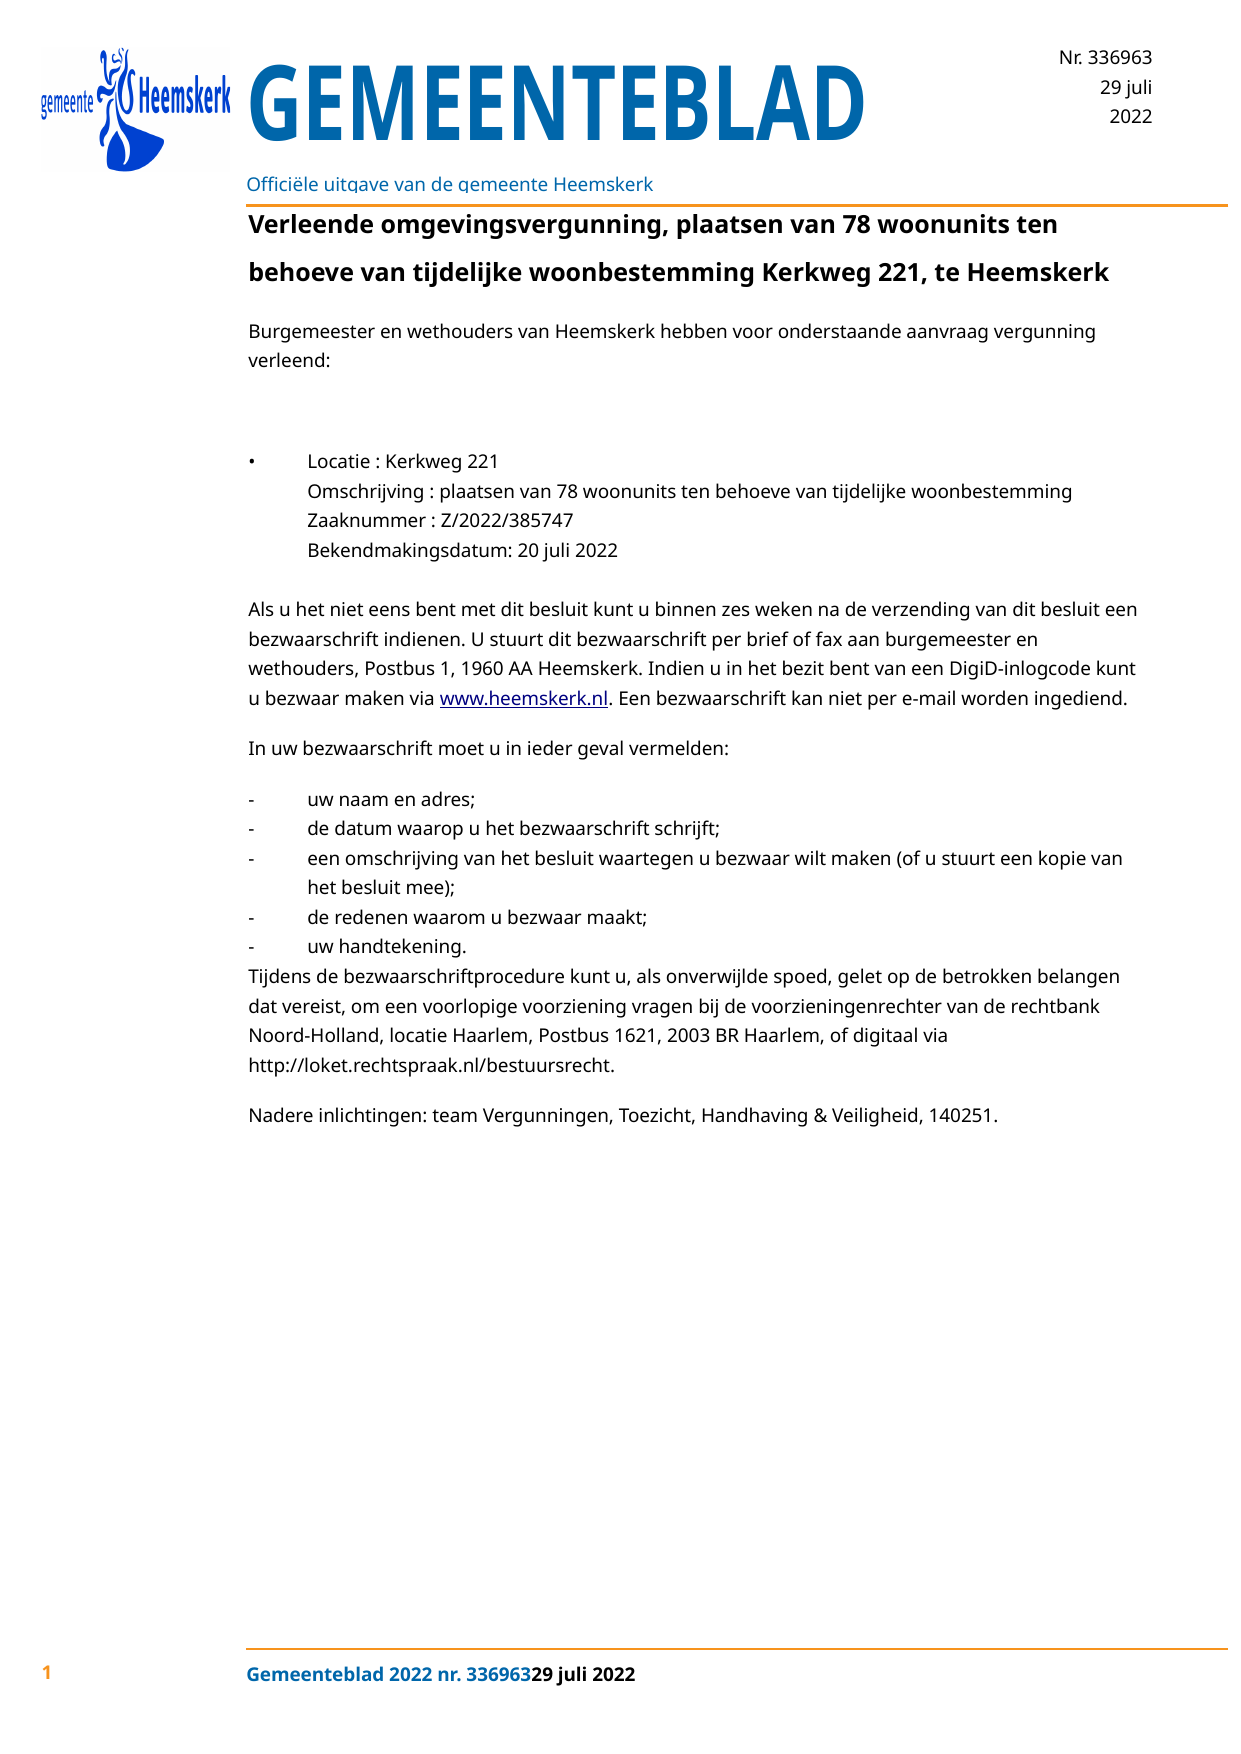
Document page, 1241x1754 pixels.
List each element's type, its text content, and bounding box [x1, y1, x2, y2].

text Burgemeester en wethouders van Heemskerk hebben voor onderstaande aanvraag vergunning verleend: [248, 318, 1152, 373]
picture [41, 47, 231, 172]
list uw handtekening. [248, 934, 1152, 959]
list Locatie : Kerkweg 221 [248, 448, 1152, 474]
list Zaaknummer : Z/2022/385747 [248, 507, 1152, 533]
text Tijdens de bezwaarschriftprocedure kunt u, als onverwijlde spoed, gelet op de betrokken belangen dat vereist, om een voorlopige voorziening vragen bij de voorzieningenrechter van de rechtbank Noord-Holland, locatie Haarlem, Postbus 1621, 2003 BR Haarlem, of digitaal via http://loket.rechtspraak.nl/bestuursrecht. [248, 963, 1152, 1078]
text Nadere inlichtingen: team Vergunningen, Toezicht, Handhaving & Veiligheid, 140251. [248, 1102, 1152, 1128]
text Verleende omgevingsvergunning, plaatsen van 78 woonunits ten behoeve van tijdelijke woonbestemming Kerkweg 221, te Heemskerk [248, 207, 1152, 288]
text In uw bezwaarschrift moet u in ieder geval vermelden: [248, 735, 1152, 761]
text Als u het niet eens bent met dit besluit kunt u binnen zes weken na de verzending van dit besluit een bezwaarschrift indienen. U stuurt dit bezwaarschrift per brief of fax aan burgemeester en wethouders, Postbus 1, 1960 AA Heemskerk. Indien u in het bezit bent van een DigiD-inlogcode kunt u bezwaar maken via www.heemskerk.nl. Een bezwaarschrift kan niet per e-mail worden ingediend. [248, 596, 1152, 711]
list de datum waarop u het bezwaarschrift schrijft; [248, 815, 1152, 841]
list Omschrijving : plaatsen van 78 woonunits ten behoeve van tijdelijke woonbestemming [248, 478, 1152, 504]
list Bekendmakingsdatum: 20 juli 2022 [248, 537, 1152, 563]
list de redenen waarom u bezwaar maakt; [248, 904, 1152, 930]
list een omschrijving van het besluit waartegen u bezwaar wilt maken (of u stuurt een kopie van het besluit mee); [248, 845, 1152, 900]
list uw naam en adres; [248, 786, 1152, 812]
